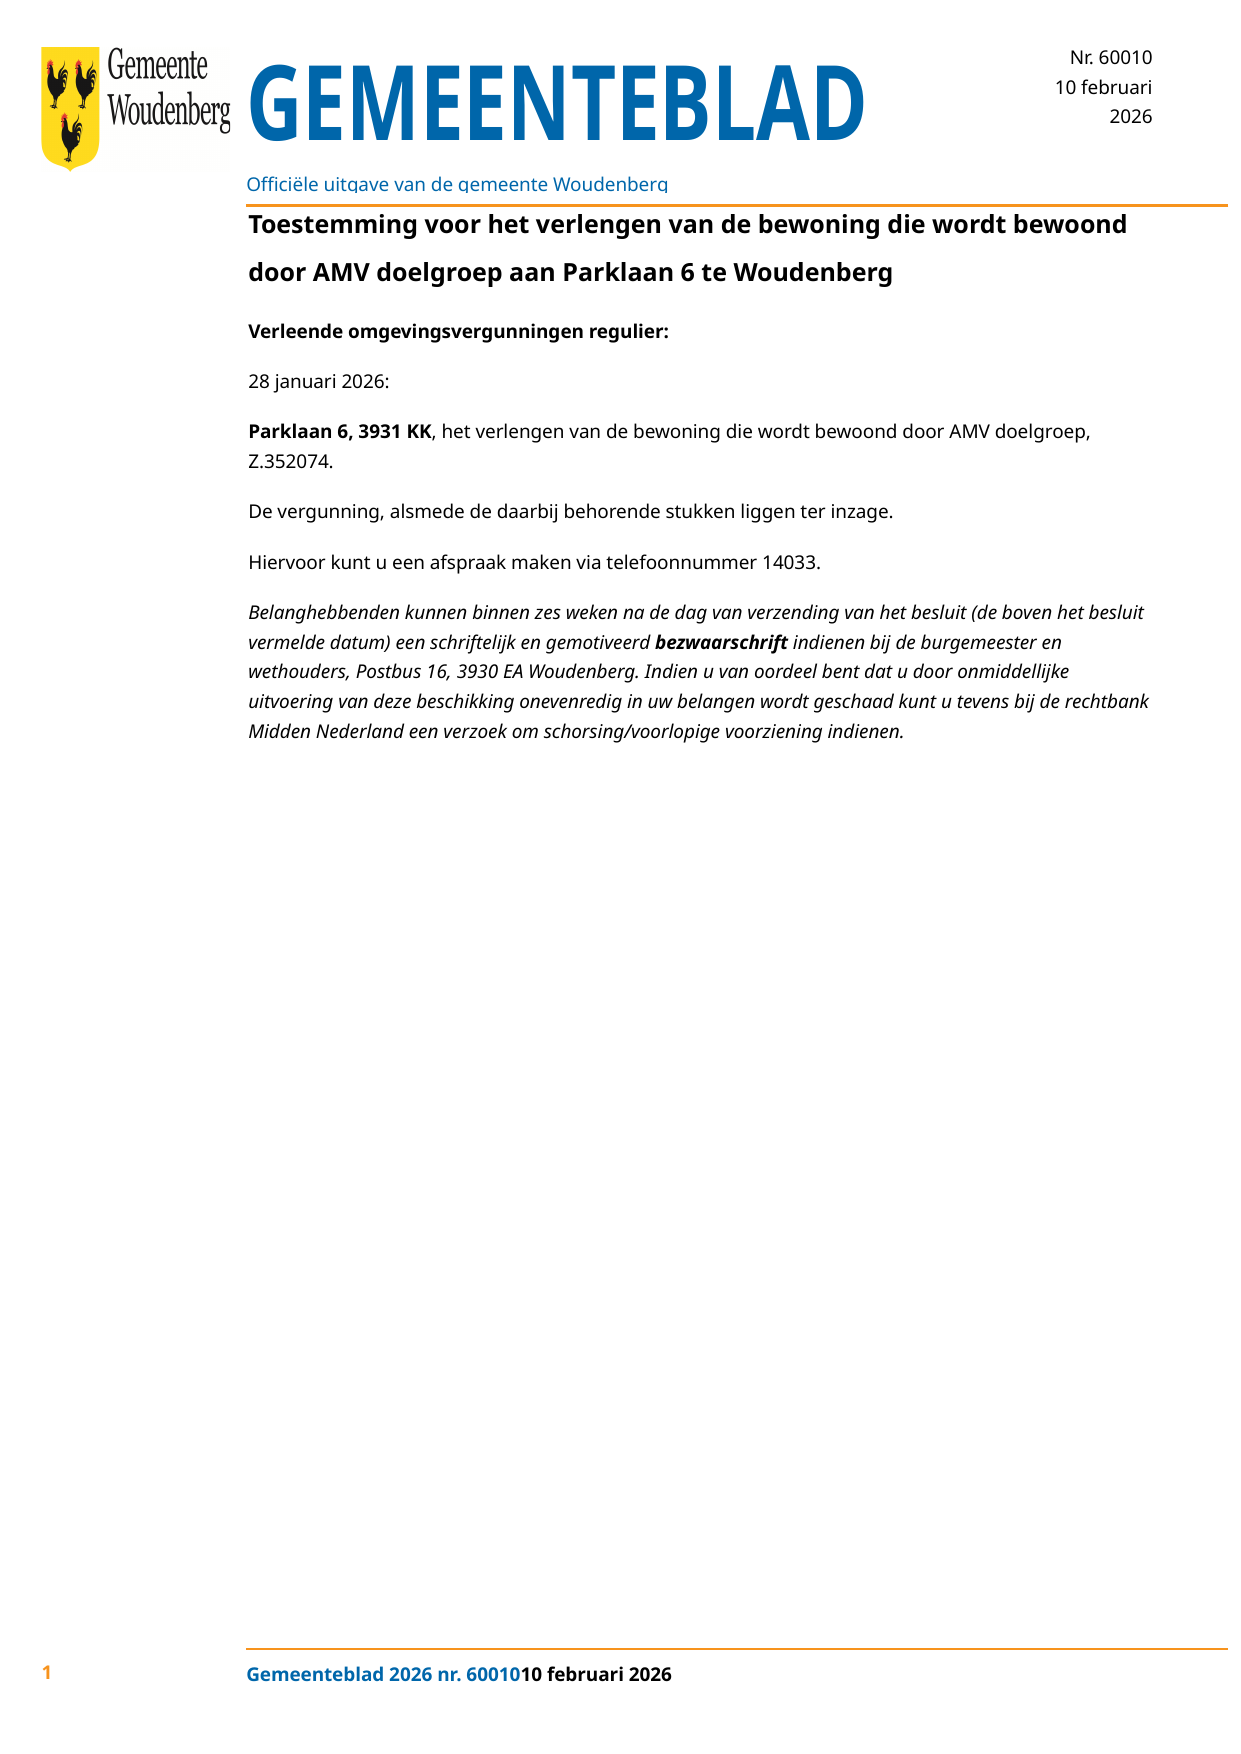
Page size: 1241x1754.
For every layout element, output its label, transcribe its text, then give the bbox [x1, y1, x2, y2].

text De vergunning, alsmede de daarbij behorende stukken liggen ter inzage. [248, 499, 1152, 524]
picture [41, 47, 231, 172]
text 28 januari 2026: [248, 368, 1152, 394]
text Verleende omgevingsvergunningen regulier: [248, 318, 1152, 344]
text Toestemming voor het verlengen van de bewoning die wordt bewoond door AMV doelgroep aan Parklaan 6 te Woudenberg [248, 207, 1152, 288]
text Hiervoor kunt u een afspraak maken via telefoonnummer 14033. [248, 549, 1152, 575]
text Belanghebbenden kunnen binnen zes weken na de dag van verzending van het besluit (de boven het besluit vermelde datum) een schriftelijk en gemotiveerd bezwaarschrift indienen bij de burgemeester en wethouders, Postbus 16, 3930 EA Woudenberg. Indien u van oordeel bent dat u door onmiddellijke uitvoering van deze beschikking onevenredig in uw belangen wordt geschaad kunt u tevens bij de rechtbank Midden Nederland een verzoek om schorsing/voorlopige voorziening indienen. [248, 599, 1152, 744]
text Parklaan 6, 3931 KK, het verlengen van de bewoning die wordt bewoond door AMV doelgroep, Z.352074. [248, 419, 1152, 474]
